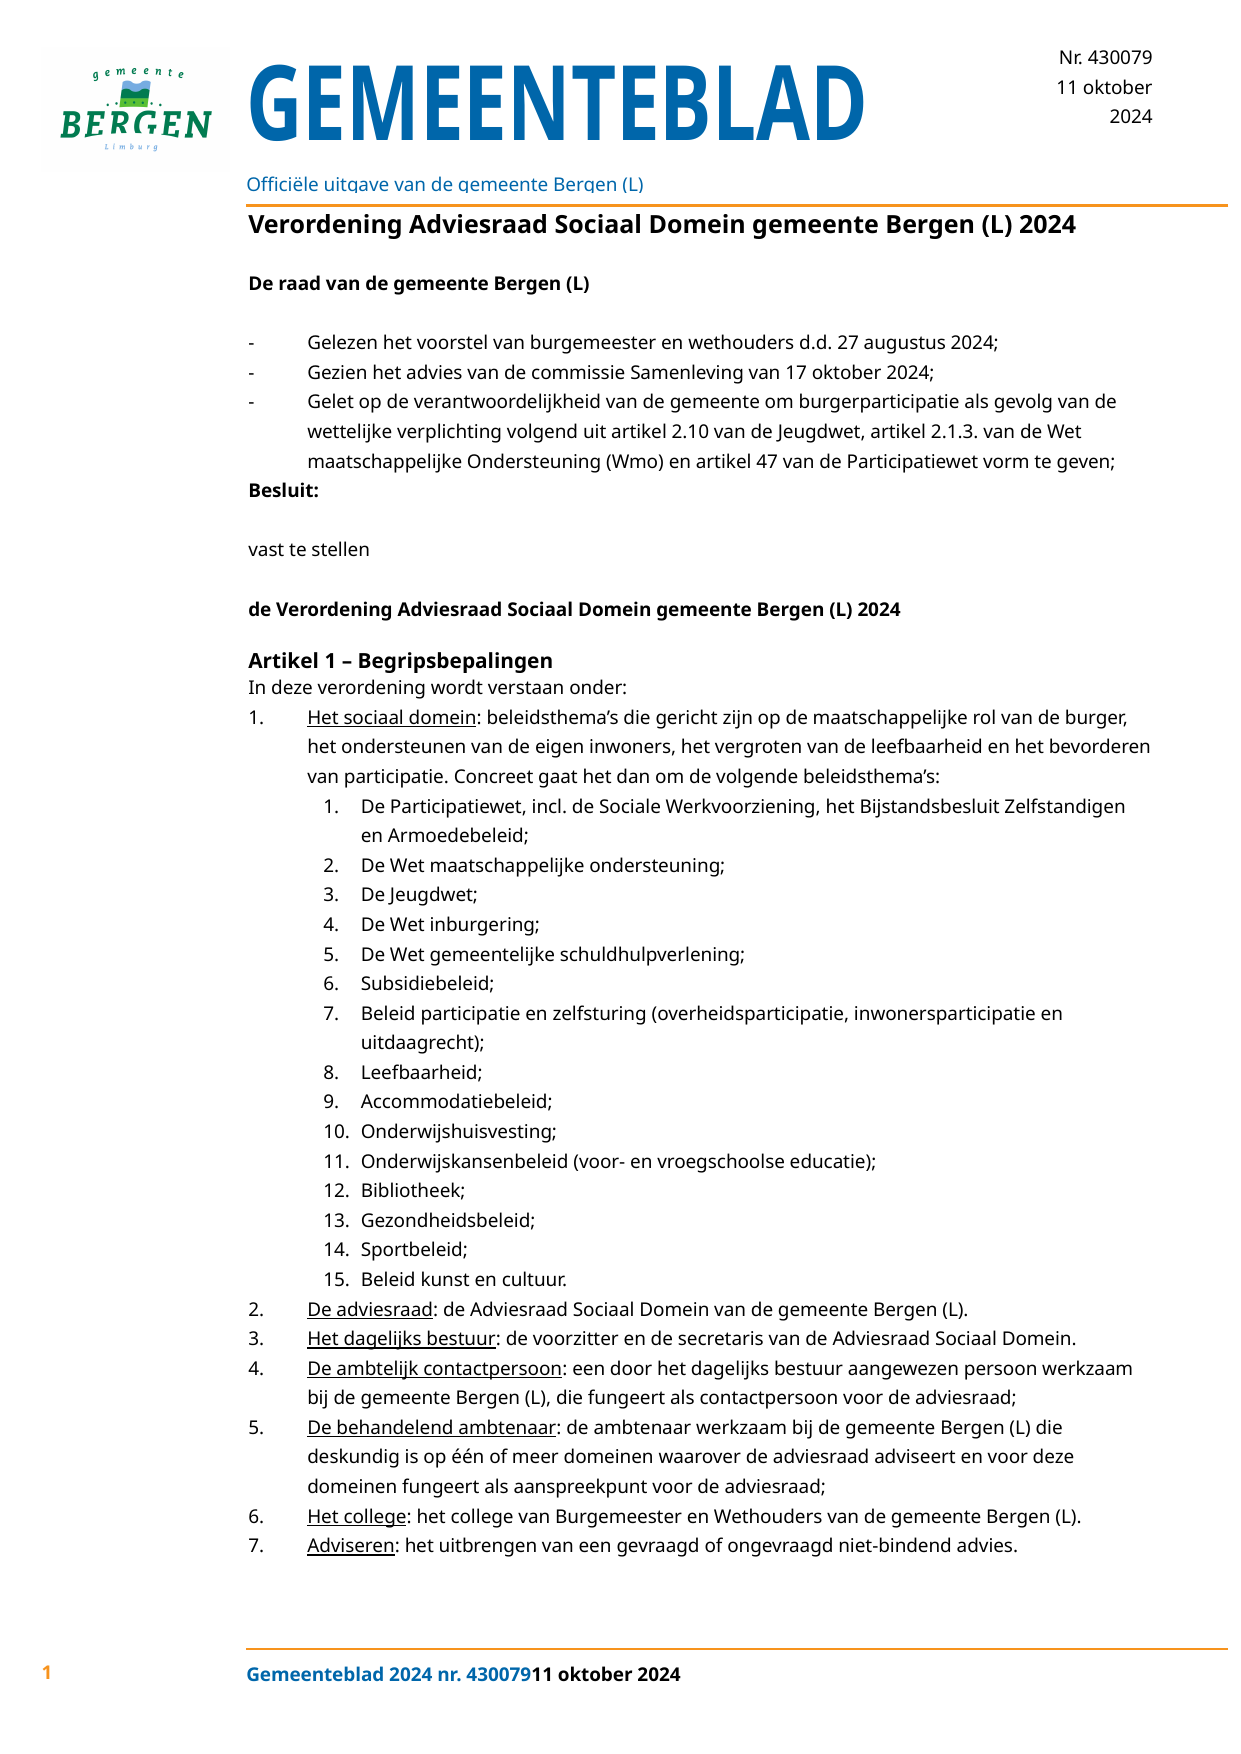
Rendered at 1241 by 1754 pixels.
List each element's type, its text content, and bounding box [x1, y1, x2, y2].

list Het dagelijks bestuur: de voorzitter en de secretaris van de Adviesraad Sociaal Domein. [248, 1325, 1152, 1351]
list De Participatiewet, incl. de Sociale Werkvoorziening, het Bijstandsbesluit Zelfstandigen en Armoedebeleid; [323, 793, 1152, 848]
text vast te stellen [248, 537, 1152, 562]
list Leefbaarheid; [323, 1059, 1152, 1085]
text Verordening Adviesraad Sociaal Domein gemeente Bergen (L) 2024 [248, 207, 1152, 241]
list Adviseren: het uitbrengen van een gevraagd of ongevraagd niet-bindend advies. [248, 1532, 1152, 1558]
list Gezondheidsbeleid; [323, 1207, 1152, 1233]
text De raad van de gemeente Bergen (L) [248, 270, 1152, 296]
list Sportbeleid; [323, 1237, 1152, 1262]
list Beleid participatie en zelfsturing (overheidsparticipatie, inwonersparticipatie en uitdaagrecht); [323, 1000, 1152, 1055]
list Subsidiebeleid; [323, 970, 1152, 996]
list De Jeugdwet; [323, 882, 1152, 907]
picture [41, 47, 231, 172]
text Artikel 1 – Begripsbepalingen [248, 646, 1152, 674]
list Het college: het college van Burgemeester en Wethouders van de gemeente Bergen (L). [248, 1503, 1152, 1529]
list De Wet maatschappelijke ondersteuning; [323, 852, 1152, 878]
list Gelezen het voorstel van burgemeester en wethouders d.d. 27 augustus 2024; [248, 329, 1152, 355]
text de Verordening Adviesraad Sociaal Domein gemeente Bergen (L) 2024 [248, 596, 1152, 621]
list Accommodatiebeleid; [323, 1089, 1152, 1114]
list Bibliotheek; [323, 1177, 1152, 1203]
list De Wet gemeentelijke schuldhulpverlening; [323, 941, 1152, 967]
list Onderwijskansenbeleid (voor- en vroegschoolse educatie); [323, 1148, 1152, 1174]
list Onderwijshuisvesting; [323, 1118, 1152, 1144]
list Beleid kunst en cultuur. [323, 1266, 1152, 1292]
list Gezien het advies van de commissie Samenleving van 17 oktober 2024; [248, 359, 1152, 385]
list De adviesraad: de Adviesraad Sociaal Domein van de gemeente Bergen (L). [248, 1296, 1152, 1322]
list De Wet inburgering; [323, 911, 1152, 937]
text In deze verordening wordt verstaan onder: [248, 674, 1152, 700]
list Het sociaal domein: beleidsthema’s die gericht zijn op de maatschappelijke rol van de burger, het ondersteunen van de eigen inwoners, het vergroten van de leefbaarheid en het bevorderen van participatie. Concreet gaat het dan om de volgende beleidsthema’s: [248, 704, 1152, 789]
list De behandelend ambtenaar: de ambtenaar werkzaam bij de gemeente Bergen (L) die deskundig is op één of meer domeinen waarover de adviesraad adviseert en voor deze domeinen fungeert als aanspreekpunt voor de adviesraad; [248, 1414, 1152, 1499]
text Besluit: [248, 477, 1152, 503]
list Gelet op de verantwoordelijkheid van de gemeente om burgerparticipatie als gevolg van de wettelijke verplichting volgend uit artikel 2.10 van de Jeugdwet, artikel 2.1.3. van de Wet maatschappelijke Ondersteuning (Wmo) en artikel 47 van de Participatiewet vorm te geven; [248, 389, 1152, 473]
list De ambtelijk contactpersoon: een door het dagelijks bestuur aangewezen persoon werkzaam bij de gemeente Bergen (L), die fungeert als contactpersoon voor de adviesraad; [248, 1355, 1152, 1410]
